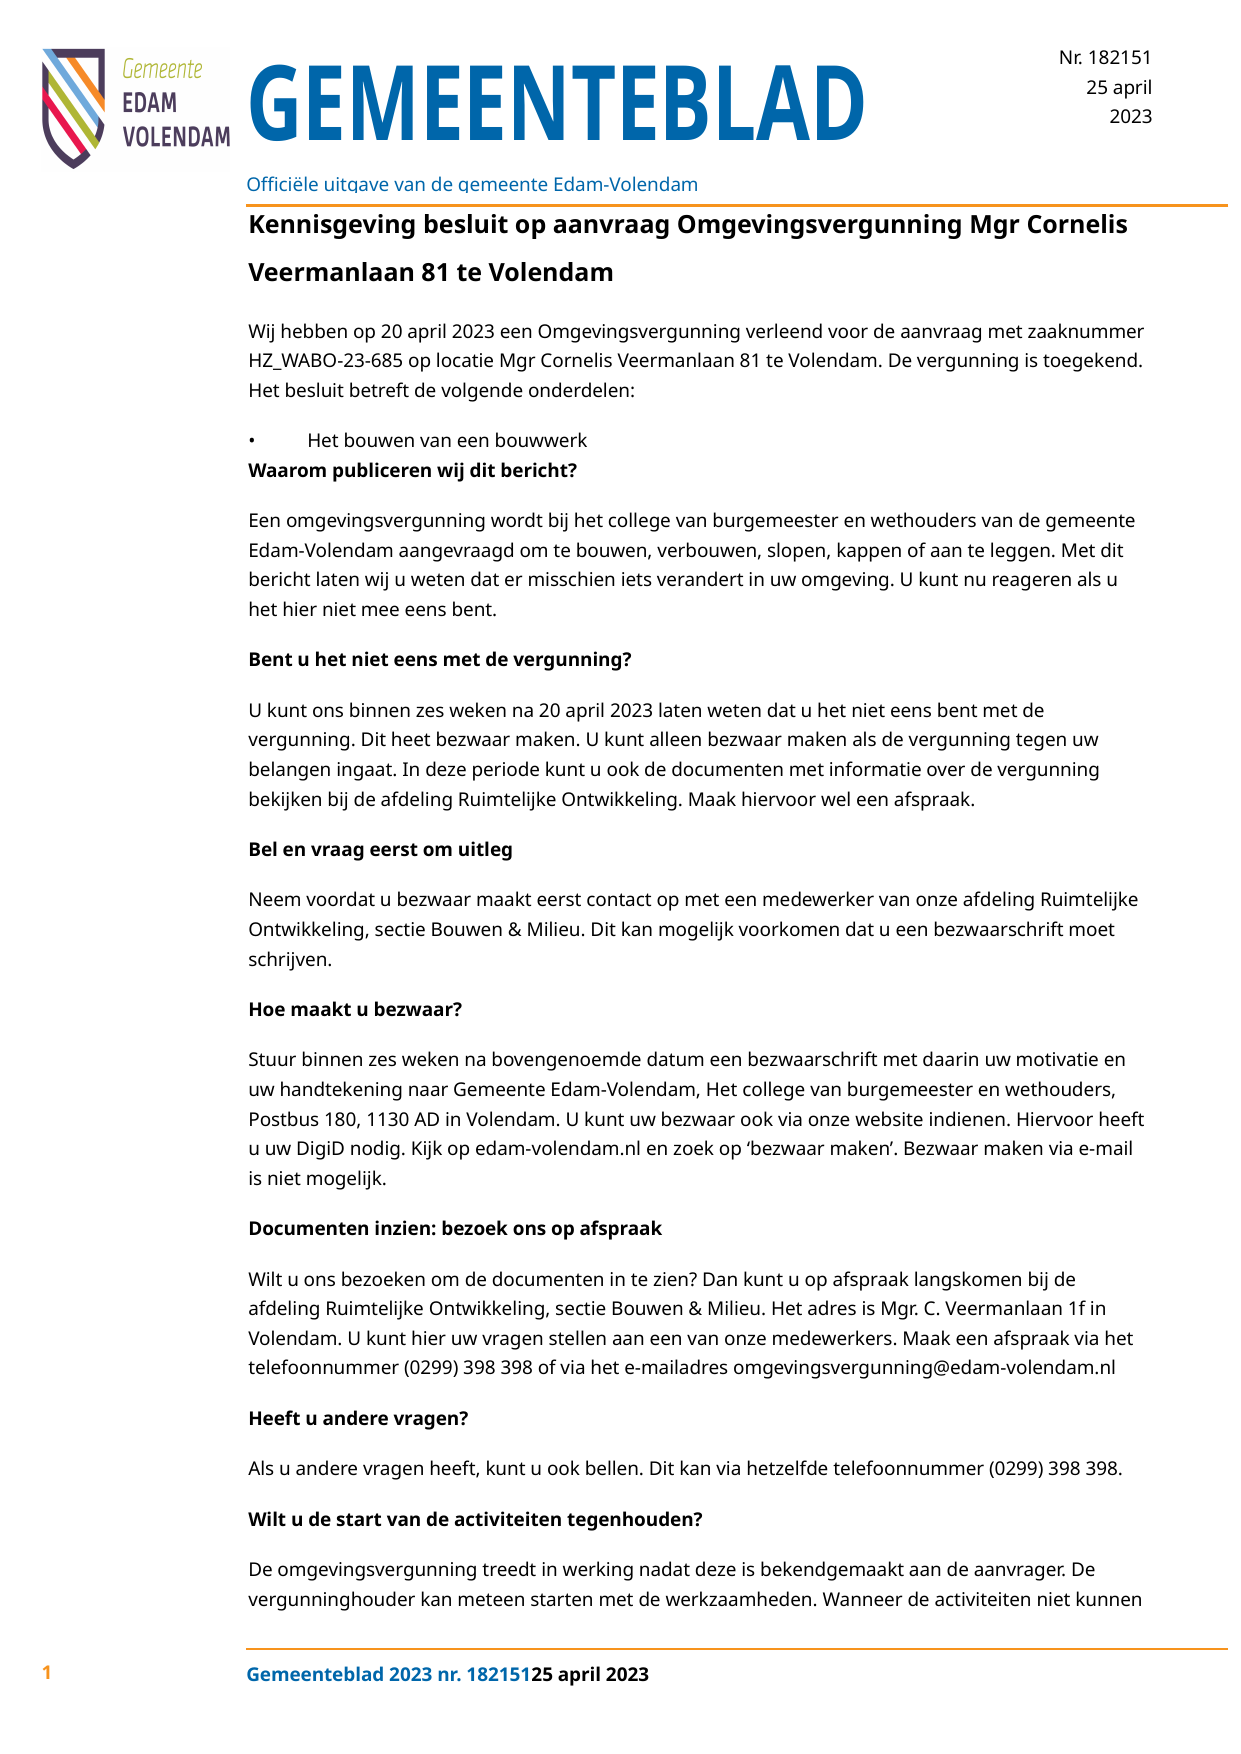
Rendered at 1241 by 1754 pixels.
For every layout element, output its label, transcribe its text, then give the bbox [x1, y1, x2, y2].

text Bel en vraag eerst om uitleg [248, 836, 1152, 862]
text Als u andere vragen heeft, kunt u ook bellen. Dit kan via hetzelfde telefoonnummer (0299) 398 398. [248, 1455, 1152, 1481]
text Stuur binnen zes weken na bovengenoemde datum een bezwaarschrift met daarin uw motivatie en uw handtekening naar Gemeente Edam-Volendam, Het college van burgemeester en wethouders, Postbus 180, 1130 AD in Volendam. U kunt uw bezwaar ook via onze website indienen. Hiervoor heeft u uw DigiD nodig. Kijk op edam-volendam.nl en zoek op ‘bezwaar maken’. Bezwaar maken via e-mail is niet mogelijk. [248, 1047, 1152, 1191]
text Bent u het niet eens met de vergunning? [248, 647, 1152, 672]
text Een omgevingsvergunning wordt bij het college van burgemeester en wethouders van de gemeente Edam-Volendam aangevraagd om te bouwen, verbouwen, slopen, kappen of aan te leggen. Met dit bericht laten wij u weten dat er misschien iets verandert in uw omgeving. U kunt nu reageren als u het hier niet mee eens bent. [248, 507, 1152, 622]
text Wij hebben op 20 april 2023 een Omgevingsvergunning verleend voor de aanvraag met zaaknummer HZ_WABO-23-685 op locatie Mgr Cornelis Veermanlaan 81 te Volendam. De vergunning is toegekend. Het besluit betreft de volgende onderdelen: [248, 318, 1152, 403]
text Hoe maakt u bezwaar? [248, 996, 1152, 1022]
picture [41, 47, 231, 172]
text Wilt u ons bezoeken om de documenten in te zien? Dan kunt u op afspraak langskomen bij de afdeling Ruimtelijke Ontwikkeling, sectie Bouwen & Milieu. Het adres is Mgr. C. Veermanlaan 1f in Volendam. U kunt hier uw vragen stellen aan een van onze medewerkers. Maak een afspraak via het telefoonnummer (0299) 398 398 of via het e-mailadres omgevingsvergunning@edam-volendam.nl [248, 1266, 1152, 1380]
text Neem voordat u bezwaar maakt eerst contact op met een medewerker van onze afdeling Ruimtelijke Ontwikkeling, sectie Bouwen & Milieu. Dit kan mogelijk voorkomen dat u een bezwaarschrift moet schrijven. [248, 887, 1152, 972]
text Waarom publiceren wij dit bericht? [248, 457, 1152, 483]
text Kennisgeving besluit op aanvraag Omgevingsvergunning Mgr Cornelis Veermanlaan 81 te Volendam [248, 207, 1152, 288]
text U kunt ons binnen zes weken na 20 april 2023 laten weten dat u het niet eens bent met de vergunning. Dit heet bezwaar maken. U kunt alleen bezwaar maken als de vergunning tegen uw belangen ingaat. In deze periode kunt u ook de documenten met informatie over de vergunning bekijken bij de afdeling Ruimtelijke Ontwikkeling. Maak hiervoor wel een afspraak. [248, 697, 1152, 812]
text Wilt u de start van de activiteiten tegenhouden? [248, 1506, 1152, 1532]
text Heeft u andere vragen? [248, 1405, 1152, 1431]
list Het bouwen van een bouwwerk [248, 427, 1152, 453]
text Documenten inzien: bezoek ons op afspraak [248, 1215, 1152, 1241]
text De omgevingsvergunning treedt in werking nadat deze is bekendgemaakt aan de aanvrager. De vergunninghouder kan meteen starten met de werkzaamheden. Wanneer de activiteiten niet kunnen [248, 1556, 1152, 1612]
